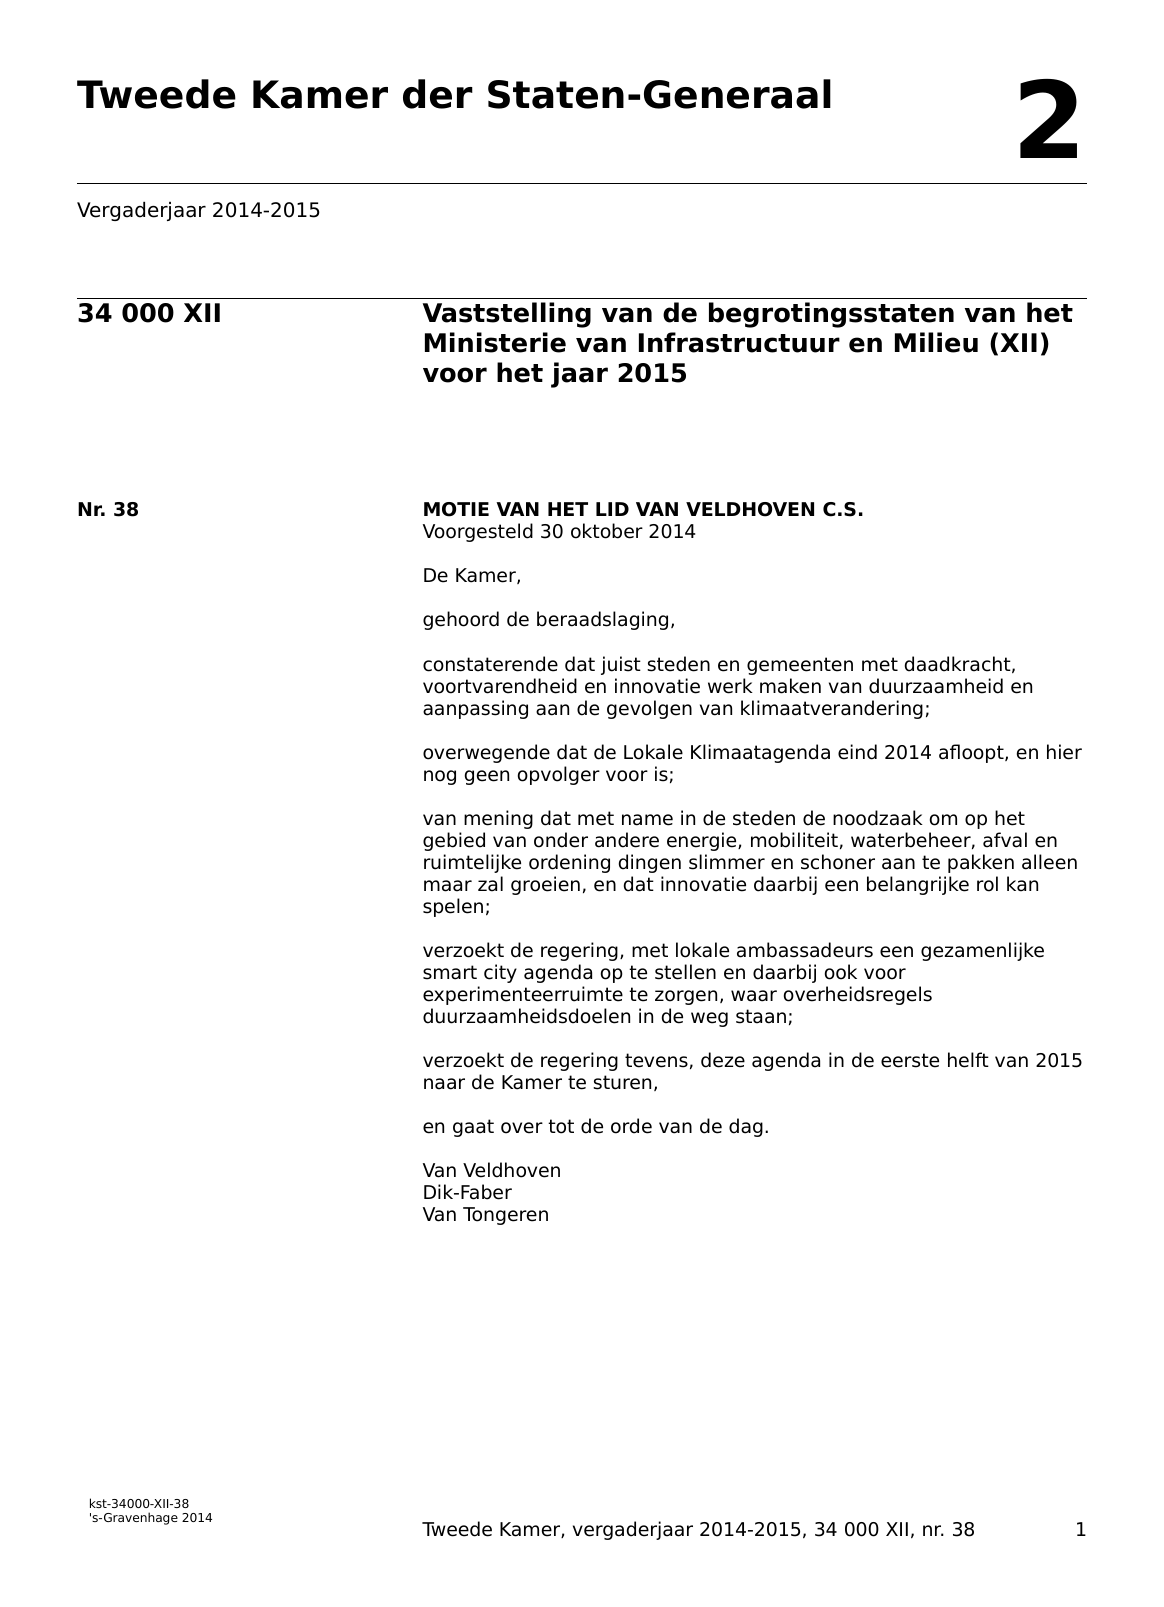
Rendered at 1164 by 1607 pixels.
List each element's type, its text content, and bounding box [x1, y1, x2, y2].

text verzoekt de regering tevens, deze agenda in de eerste helft van 2015 naar de Kamer te sturen, [422, 1050, 1087, 1094]
text De Kamer, [422, 565, 1087, 587]
subtitle 34 000 XII Vaststelling van de begrotingsstaten van het Ministerie van Infrastructuur en Milieu (XII) voor het jaar 2015 [77, 299, 1087, 388]
text 's-Gravenhage 2014 [88, 1511, 323, 1525]
text Van Tongeren [422, 1204, 1087, 1226]
text overwegende dat de Lokale Klimaatagenda eind 2014 afloopt, en hier nog geen opvolger voor is; [422, 742, 1087, 786]
table_header Tweede Kamer der Staten-Generaal [77, 59, 886, 183]
text Dik-Faber [422, 1182, 1087, 1204]
text kst-34000-XII-38 [88, 1497, 323, 1511]
table_cell Vergaderjaar 2014-2015 [77, 184, 1087, 298]
text verzoekt de regering, met lokale ambassadeurs een gezamenlijke smart city agenda op te stellen en daarbij ook voor experimenteerruimte te zorgen, waar overheidsregels duurzaamheidsdoelen in de weg staan; [422, 940, 1087, 1028]
text van mening dat met name in de steden de noodzaak om op het gebied van onder andere energie, mobiliteit, waterbeheer, afval en ruimtelijke ordening dingen slimmer en schoner aan te pakken alleen maar zal groeien, en dat innovatie daarbij een belangrijke rol kan spelen; [422, 808, 1087, 918]
table_header 2 [886, 59, 1087, 183]
text Voorgesteld 30 oktober 2014 [422, 521, 1087, 543]
text gehoord de beraadslaging, [422, 609, 1087, 631]
text en gaat over tot de orde van de dag. [422, 1116, 1087, 1138]
subtitle Nr. 38 MOTIE VAN HET LID VAN VELDHOVEN C.S. [77, 499, 1087, 521]
text Van Veldhoven [422, 1160, 1087, 1182]
text constaterende dat juist steden en gemeenten met daadkracht, voortvarendheid en innovatie werk maken van duurzaamheid en aanpassing aan de gevolgen van klimaatverandering; [422, 653, 1087, 719]
